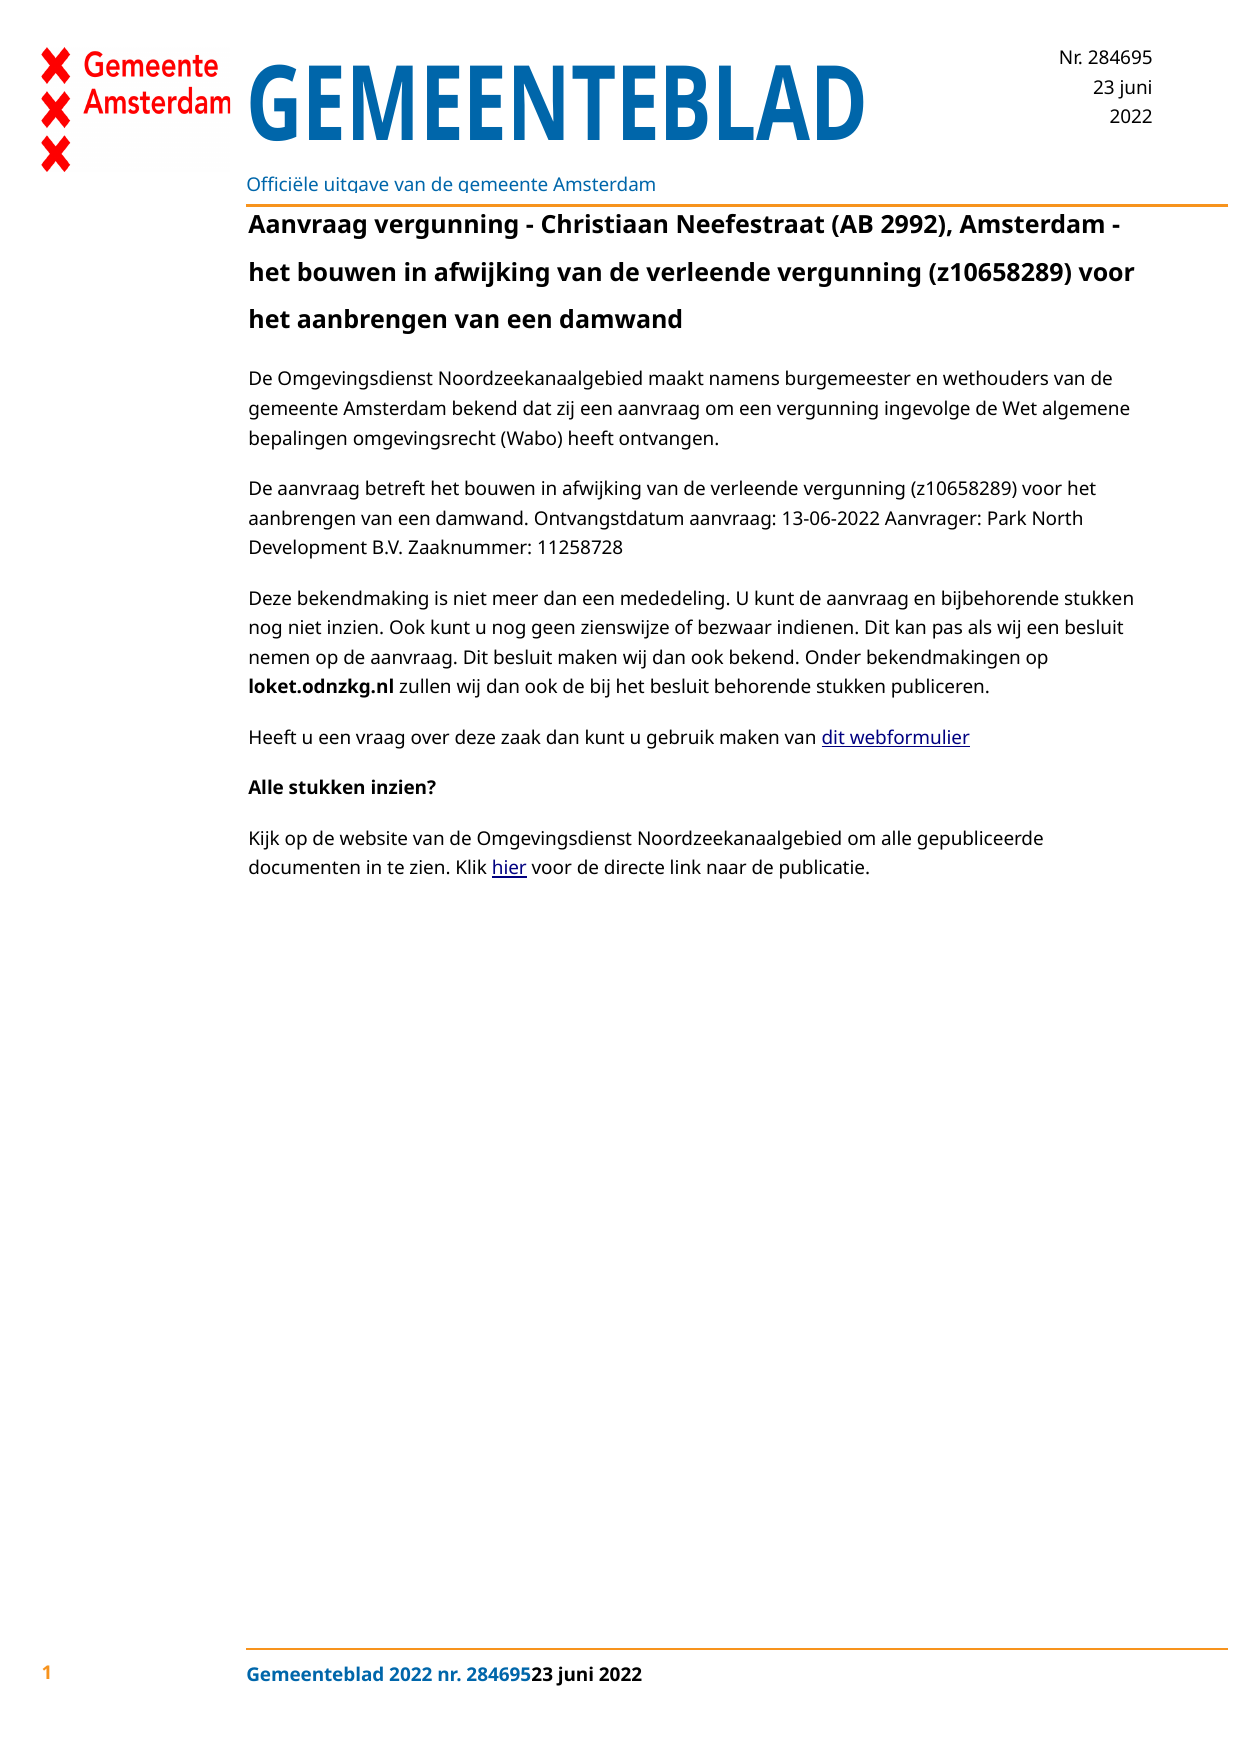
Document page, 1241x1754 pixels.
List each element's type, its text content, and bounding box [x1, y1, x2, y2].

text Aanvraag vergunning - Christiaan Neefestraat (AB 2992), Amsterdam - het bouwen in afwijking van de verleende vergunning (z10658289) voor het aanbrengen van een damwand [248, 207, 1152, 336]
text Alle stukken inzien? [248, 774, 1152, 800]
text De aanvraag betreft het bouwen in afwijking van de verleende vergunning (z10658289) voor het aanbrengen van een damwand. Ontvangstdatum aanvraag: 13-06-2022 Aanvrager: Park North Development B.V. Zaaknummer: 11258728 [248, 475, 1152, 560]
text Kijk op de website van de Omgevingsdienst Noordzeekanaalgebied om alle gepubliceerde documenten in te zien. Klik hier voor de directe link naar de publicatie. [248, 825, 1152, 880]
text De Omgevingsdienst Noordzeekanaalgebied maakt namens burgemeester en wethouders van de gemeente Amsterdam bekend dat zij een aanvraag om een vergunning ingevolge de Wet algemene bepalingen omgevingsrecht (Wabo) heeft ontvangen. [248, 366, 1152, 450]
picture [41, 47, 231, 172]
text Deze bekendmaking is niet meer dan een mededeling. U kunt de aanvraag en bijbehorende stukken nog niet inzien. Ook kunt u nog geen zienswijze of bezwaar indienen. Dit kan pas als wij een besluit nemen op de aanvraag. Dit besluit maken wij dan ook bekend. Onder bekendmakingen op loket.odnzkg.nl zullen wij dan ook de bij het besluit behorende stukken publiceren. [248, 585, 1152, 699]
text Heeft u een vraag over deze zaak dan kunt u gebruik maken van dit webformulier [248, 724, 1152, 749]
